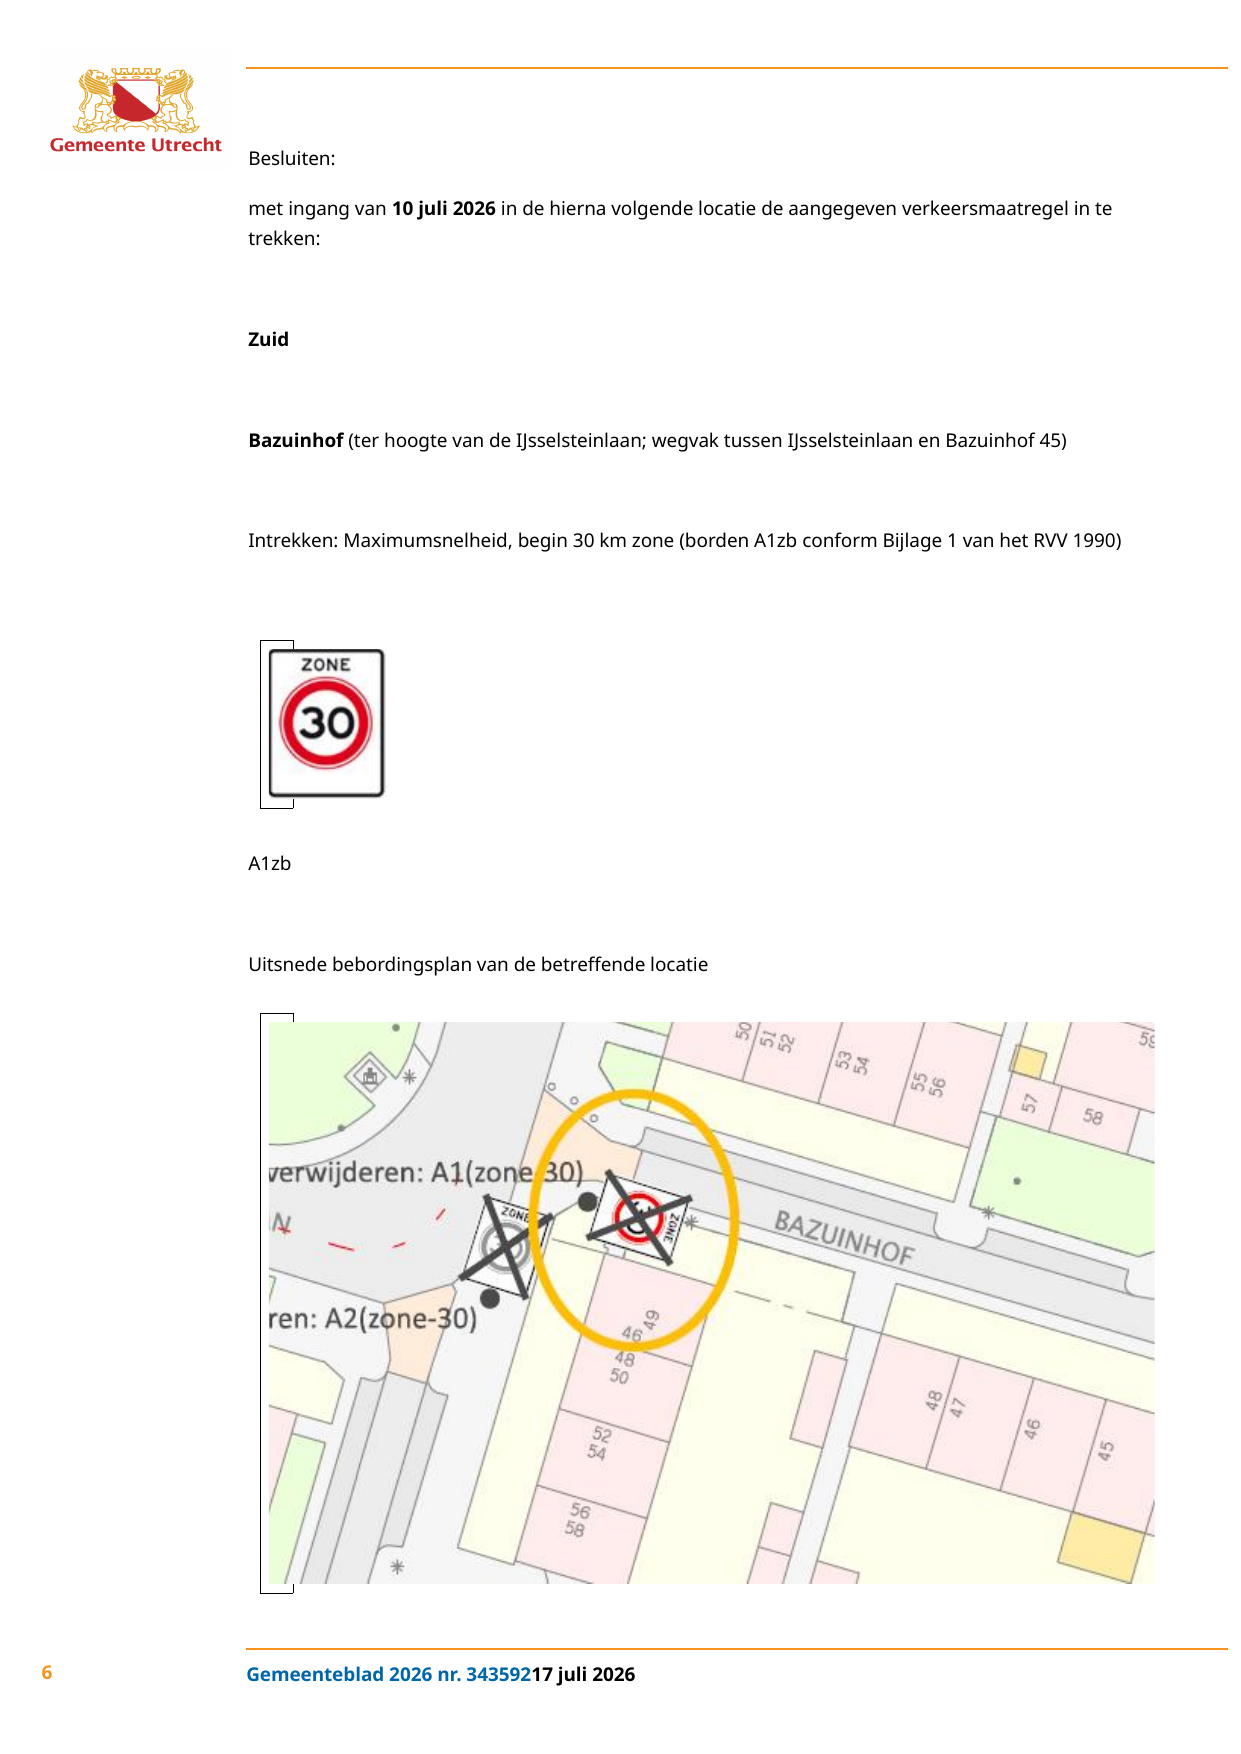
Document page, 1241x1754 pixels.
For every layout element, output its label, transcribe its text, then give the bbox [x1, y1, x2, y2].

picture [268, 1022, 1155, 1584]
text Intrekken: Maximumsnelheid, begin 30 km zone (borden A1zb conform Bijlage 1 van het RVV 1990) [248, 528, 1152, 553]
picture [41, 47, 231, 172]
picture [268, 649, 387, 799]
text Zuid [248, 326, 1152, 352]
text A1zb [248, 850, 1152, 876]
text Bazuinhof (ter hoogte van de IJsselsteinlaan; wegvak tussen IJsselsteinlaan en Bazuinhof 45) [248, 427, 1152, 453]
text Uitsnede bebordingsplan van de betreffende locatie [248, 951, 1152, 976]
text Besluiten: [248, 145, 1152, 171]
text met ingang van 10 juli 2026 in de hierna volgende locatie de aangegeven verkeersmaatregel in te trekken: [248, 196, 1152, 251]
